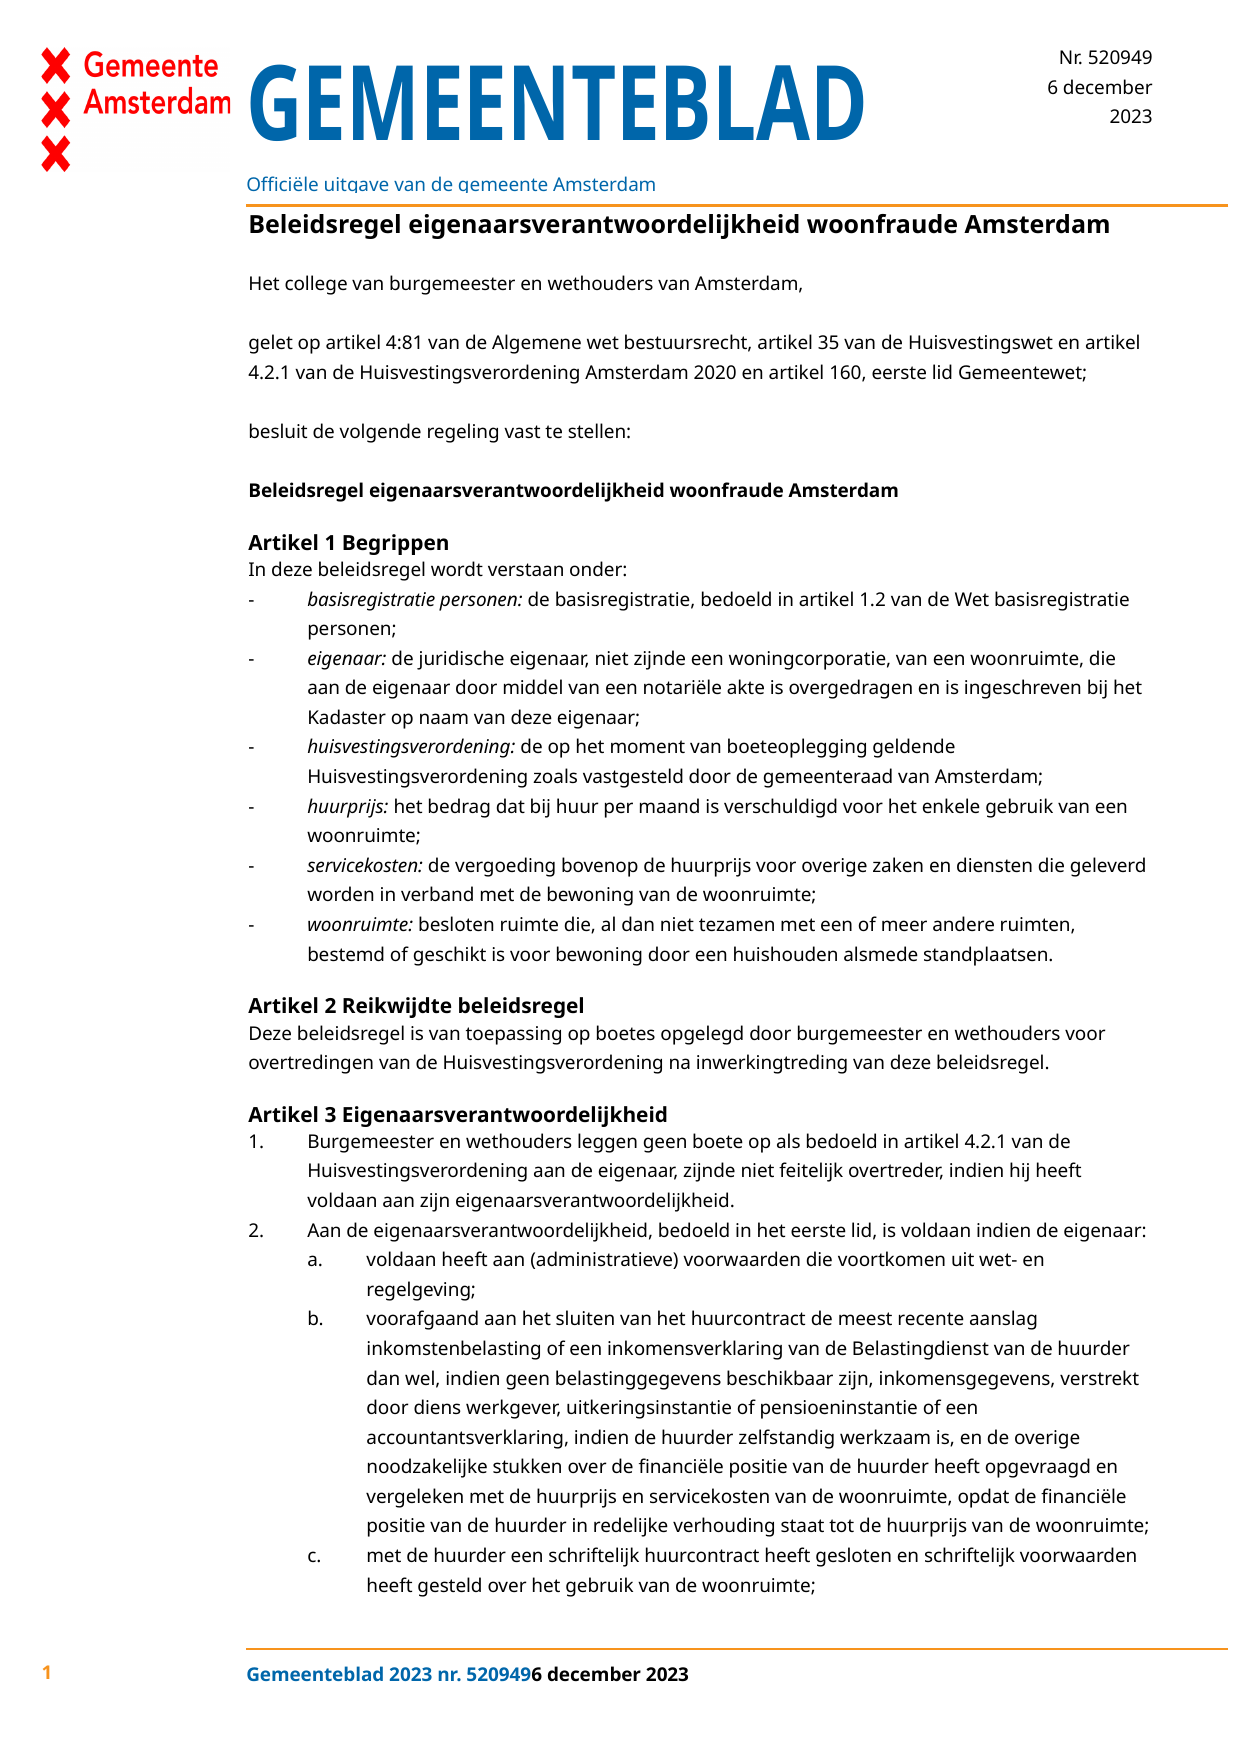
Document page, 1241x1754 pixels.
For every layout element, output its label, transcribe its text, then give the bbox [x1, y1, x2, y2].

picture [41, 47, 231, 172]
text In deze beleidsregel wordt verstaan onder: [248, 556, 1152, 582]
list eigenaar: de juridische eigenaar, niet zijnde een woningcorporatie, van een woonruimte, die aan de eigenaar door middel van een notariële akte is overgedragen en is ingeschreven bij het Kadaster op naam van deze eigenaar; [248, 645, 1152, 730]
list woonruimte: besloten ruimte die, al dan niet tezamen met een of meer andere ruimten, bestemd of geschikt is voor bewoning door een huishouden alsmede standplaatsen. [248, 911, 1152, 967]
text Artikel 2 Reikwijdte beleidsregel [248, 991, 1152, 1020]
list voorafgaand aan het sluiten van het huurcontract de meest recente aanslag inkomstenbelasting of een inkomensverklaring van de Belastingdienst van de huurder dan wel, indien geen belastinggegevens beschikbaar zijn, inkomensgegevens, verstrekt door diens werkgever, uitkeringsinstantie of pensioeninstantie of een accountantsverklaring, indien de huurder zelfstandig werkzaam is, en de overige noodzakelijke stukken over de financiële positie van de huurder heeft opgevraagd en vergeleken met de huurprijs en servicekosten van de woonruimte, opdat de financiële positie van de huurder in redelijke verhouding staat tot de huurprijs van de woonruimte; [307, 1306, 1152, 1538]
text Artikel 3 Eigenaarsverantwoordelijkheid [248, 1100, 1152, 1128]
text besluit de volgende regeling vast te stellen: [248, 418, 1152, 444]
text Beleidsregel eigenaarsverantwoordelijkheid woonfraude Amsterdam [248, 477, 1152, 503]
list voldaan heeft aan (administratieve) voorwaarden die voortkomen uit wet- en regelgeving; [307, 1246, 1152, 1302]
list met de huurder een schriftelijk huurcontract heeft gesloten en schriftelijk voorwaarden heeft gesteld over het gebruik van de woonruimte; [307, 1542, 1152, 1598]
list servicekosten: de vergoeding bovenop de huurprijs voor overige zaken en diensten die geleverd worden in verband met de bewoning van de woonruimte; [248, 852, 1152, 907]
text Het college van burgemeester en wethouders van Amsterdam, [248, 270, 1152, 296]
list huurprijs: het bedrag dat bij huur per maand is verschuldigd voor het enkele gebruik van een woonruimte; [248, 793, 1152, 848]
list Burgemeester en wethouders leggen geen boete op als bedoeld in artikel 4.2.1 van de Huisvestingsverordening aan de eigenaar, zijnde niet feitelijk overtreder, indien hij heeft voldaan aan zijn eigenaarsverantwoordelijkheid. [248, 1128, 1152, 1213]
text Beleidsregel eigenaarsverantwoordelijkheid woonfraude Amsterdam [248, 207, 1152, 241]
list huisvestingsverordening: de op het moment van boeteoplegging geldende Huisvestingsverordening zoals vastgesteld door de gemeenteraad van Amsterdam; [248, 734, 1152, 789]
list Aan de eigenaarsverantwoordelijkheid, bedoeld in het eerste lid, is voldaan indien de eigenaar: [248, 1217, 1152, 1243]
text Deze beleidsregel is van toepassing op boetes opgelegd door burgemeester en wethouders voor overtredingen van de Huisvestingsverordening na inwerkingtreding van deze beleidsregel. [248, 1020, 1152, 1075]
text gelet op artikel 4:81 van de Algemene wet bestuursrecht, artikel 35 van de Huisvestingswet en artikel 4.2.1 van de Huisvestingsverordening Amsterdam 2020 en artikel 160, eerste lid Gemeentewet; [248, 329, 1152, 385]
text Artikel 1 Begrippen [248, 528, 1152, 556]
list basisregistratie personen: de basisregistratie, bedoeld in artikel 1.2 van de Wet basisregistratie personen; [248, 586, 1152, 641]
